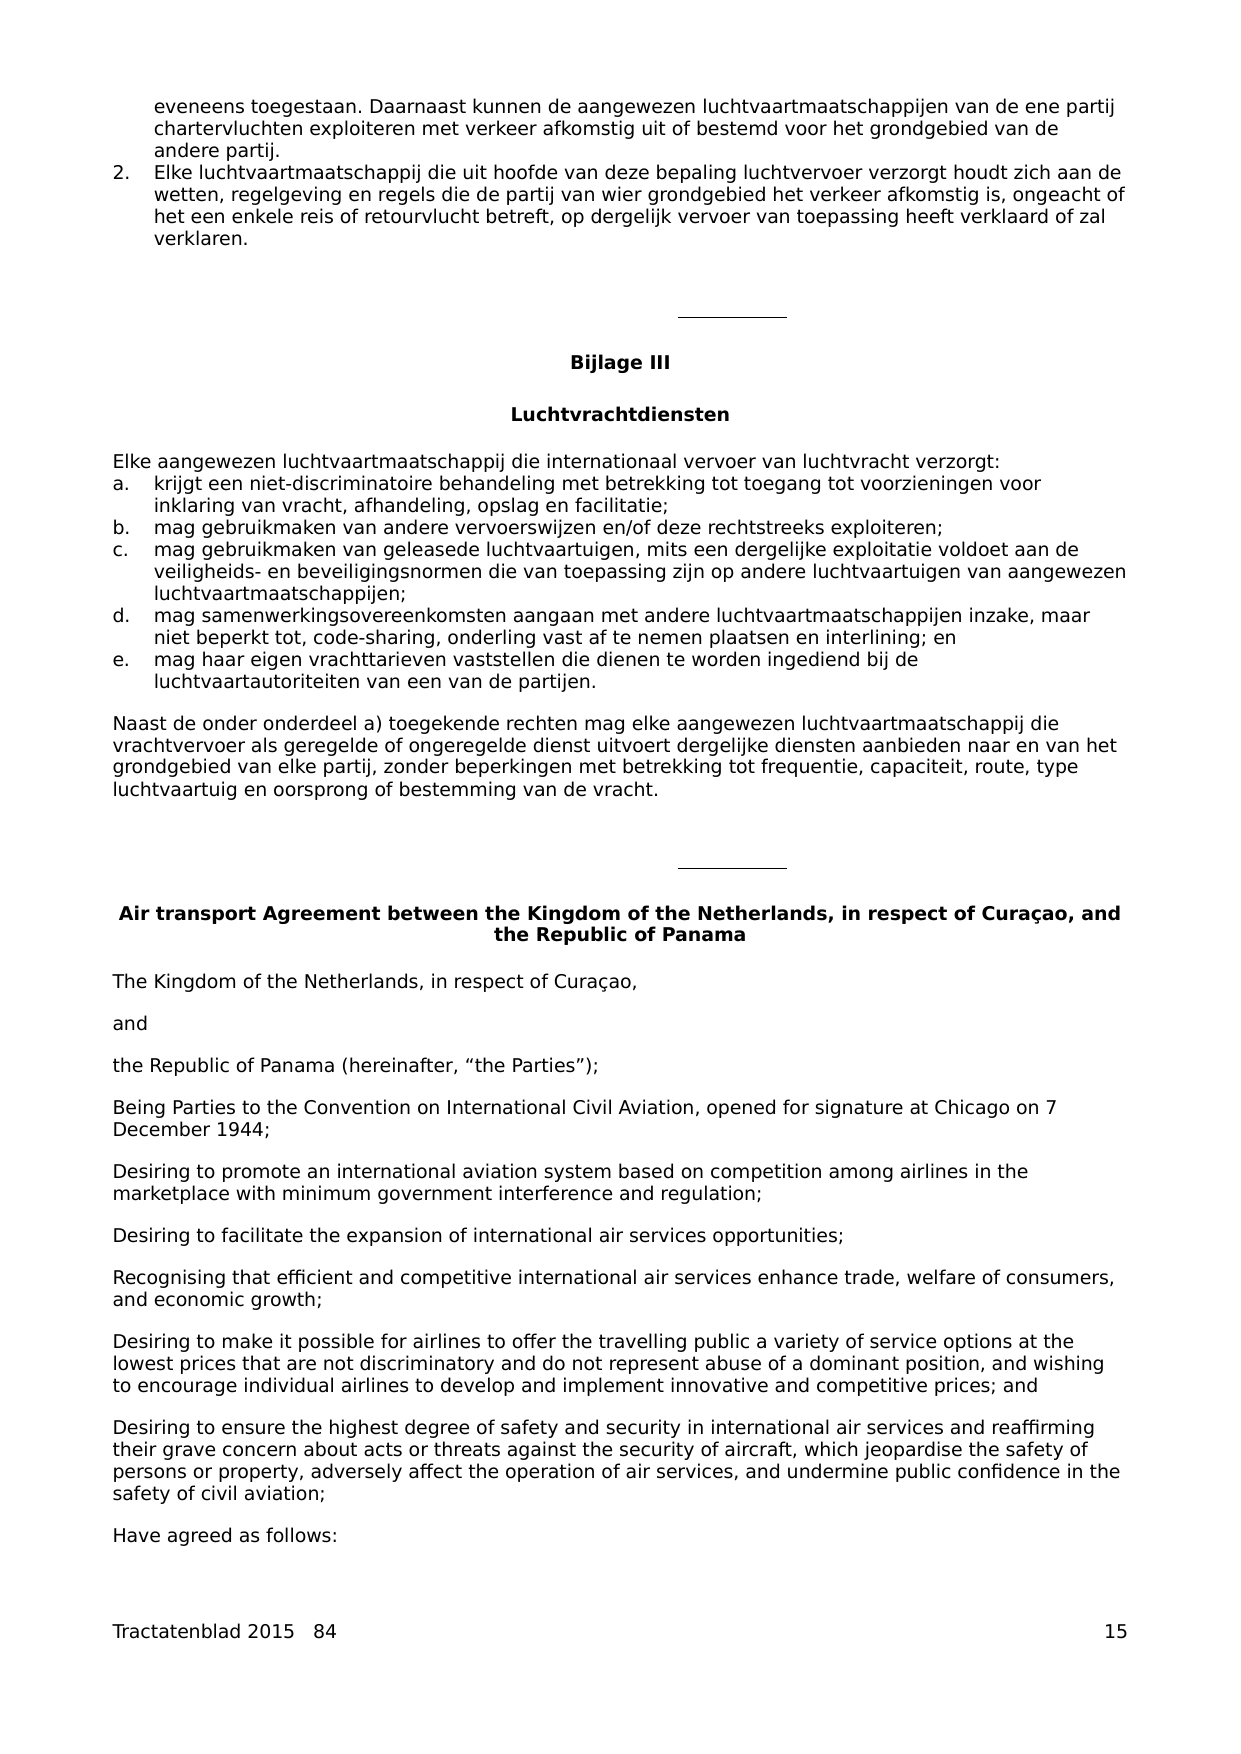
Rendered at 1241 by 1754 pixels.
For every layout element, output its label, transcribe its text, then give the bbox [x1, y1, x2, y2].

text a. krijgt een niet-discriminatoire behandeling met betrekking tot toegang tot voorzieningen voor inklaring van vracht, afhandeling, opslag en facilitatie; [112, 473, 1128, 517]
text Desiring to make it possible for airlines to offer the travelling public a variety of service options at the lowest prices that are not discriminatory and do not represent abuse of a dominant position, and wishing to encourage individual airlines to develop and implement innovative and competitive prices; and [112, 1331, 1128, 1397]
text Have agreed as follows: [112, 1525, 1128, 1547]
text The Kingdom of the Netherlands, in respect of Curaçao, [112, 971, 1128, 993]
text Recognising that efficient and competitive international air services enhance trade, welfare of consumers, and economic growth; [112, 1267, 1128, 1311]
text and [112, 1013, 1128, 1035]
subtitle Luchtvrachtdiensten [112, 404, 1128, 426]
subtitle Bijlage III [112, 352, 1128, 374]
text Desiring to ensure the highest degree of safety and security in international air services and reaffirming their grave concern about acts or threats against the security of aircraft, which jeopardise the safety of persons or property, adversely affect the operation of air services, and undermine public confidence in the safety of civil aviation; [112, 1417, 1128, 1505]
text Naast de onder onderdeel a) toegekende rechten mag elke aangewezen luchtvaartmaatschappij die vrachtvervoer als geregelde of ongeregelde dienst uitvoert dergelijke diensten aanbieden naar en van het grondgebied van elke partij, zonder beperkingen met betrekking tot frequentie, capaciteit, route, type luchtvaartuig en oorsprong of bestemming van de vracht. [112, 712, 1128, 800]
subtitle Air transport Agreement between the Kingdom of the Netherlands, in respect of Curaçao, and the Republic of Panama [112, 902, 1128, 946]
text the Republic of Panama (hereinafter, “the Parties”); [112, 1055, 1128, 1077]
text Desiring to promote an international aviation system based on competition among airlines in the marketplace with minimum government interference and regulation; [112, 1161, 1128, 1205]
text b. mag gebruikmaken van andere vervoerswijzen en/of deze rechtstreeks exploiteren; [112, 517, 1128, 539]
text 2. Elke luchtvaartmaatschappij die uit hoofde van deze bepaling luchtvervoer verzorgt houdt zich aan de wetten, regelgeving en regels die de partij van wier grondgebied het verkeer afkomstig is, ongeacht of het een enkele reis of retourvlucht betreft, op dergelijk vervoer van toepassing heeft verklaard of zal verklaren. [112, 162, 1128, 250]
text eveneens toegestaan. Daarnaast kunnen de aangewezen luchtvaartmaatschappijen van de ene partij chartervluchten exploiteren met verkeer afkomstig uit of bestemd voor het grondgebied van de andere partij. [112, 96, 1128, 162]
text Being Parties to the Convention on International Civil Aviation, opened for signature at Chicago on 7 December 1944; [112, 1097, 1128, 1141]
text Elke aangewezen luchtvaartmaatschappij die internationaal vervoer van luchtvracht verzorgt: [112, 451, 1128, 473]
text c. mag gebruikmaken van geleasede luchtvaartuigen, mits een dergelijke exploitatie voldoet aan de veiligheids- en beveiligingsnormen die van toepassing zijn op andere luchtvaartuigen van aangewezen luchtvaartmaatschappijen; [112, 539, 1128, 604]
text d. mag samenwerkingsovereenkomsten aangaan met andere luchtvaartmaatschappijen inzake, maar niet beperkt tot, code-sharing, onderling vast af te nemen plaatsen en interlining; en [112, 604, 1128, 648]
text e. mag haar eigen vrachttarieven vaststellen die dienen te worden ingediend bij de luchtvaartautoriteiten van een van de partijen. [112, 648, 1128, 692]
text Desiring to facilitate the expansion of international air services opportunities; [112, 1225, 1128, 1247]
